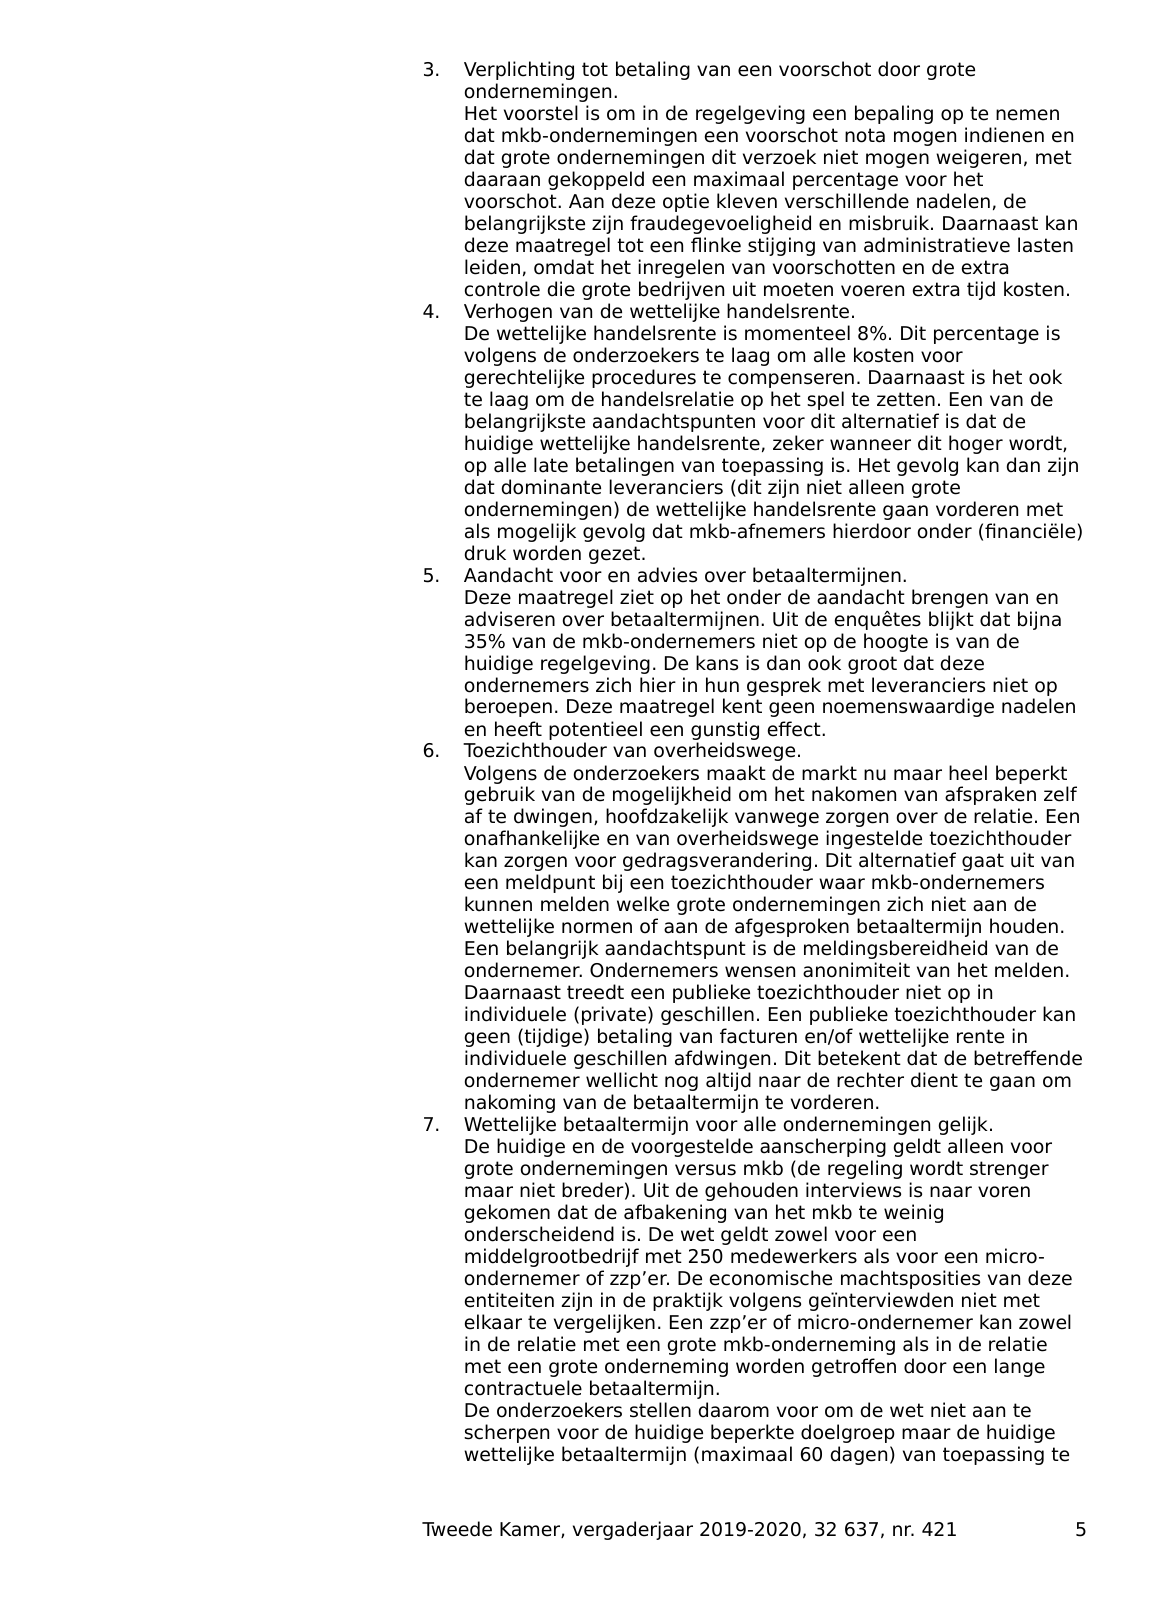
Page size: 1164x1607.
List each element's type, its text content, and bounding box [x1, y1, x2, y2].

text 3. Verplichting tot betaling van een voorschot door grote ondernemingen. [422, 59, 1087, 103]
text Volgens de onderzoekers maakt de markt nu maar heel beperkt gebruik van de mogelijkheid om het nakomen van afspraken zelf af te dwingen, hoofdzakelijk vanwege zorgen over de relatie. Een onafhankelijke en van overheidswege ingestelde toezichthouder kan zorgen voor gedragsverandering. Dit alternatief gaat uit van een meldpunt bij een toezichthouder waar mkb-ondernemers kunnen melden welke grote ondernemingen zich niet aan de wettelijke normen of aan de afgesproken betaaltermijn houden. Een belangrijk aandachtspunt is de meldingsbereidheid van de ondernemer. Ondernemers wensen anonimiteit van het melden. Daarnaast treedt een publieke toezichthouder niet op in individuele (private) geschillen. Een publieke toezichthouder kan geen (tijdige) betaling van facturen en/of wettelijke rente in individuele geschillen afdwingen. Dit betekent dat de betreffende ondernemer wellicht nog altijd naar de rechter dient te gaan om nakoming van de betaaltermijn te vorderen. [464, 762, 1087, 1114]
text 4. Verhogen van de wettelijke handelsrente. [422, 301, 1087, 323]
text De huidige en de voorgestelde aanscherping geldt alleen voor grote ondernemingen versus mkb (de regeling wordt strenger maar niet breder). Uit de gehouden interviews is naar voren gekomen dat de afbakening van het mkb te weinig onderscheidend is. De wet geldt zowel voor een middelgrootbedrijf met 250 medewerkers als voor een micro-ondernemer of zzp’er. De economische machtsposities van deze entiteiten zijn in de praktijk volgens geïnterviewden niet met elkaar te vergelijken. Een zzp’er of micro-ondernemer kan zowel in de relatie met een grote mkb-onderneming als in de relatie met een grote onderneming worden getroffen door een lange contractuele betaaltermijn. [464, 1136, 1087, 1400]
text De wettelijke handelsrente is momenteel 8%. Dit percentage is volgens de onderzoekers te laag om alle kosten voor gerechtelijke procedures te compenseren. Daarnaast is het ook te laag om de handelsrelatie op het spel te zetten. Een van de belangrijkste aandachtspunten voor dit alternatief is dat de huidige wettelijke handelsrente, zeker wanneer dit hoger wordt, op alle late betalingen van toepassing is. Het gevolg kan dan zijn dat dominante leveranciers (dit zijn niet alleen grote ondernemingen) de wettelijke handelsrente gaan vorderen met als mogelijk gevolg dat mkb-afnemers hierdoor onder (financiële) druk worden gezet. [464, 323, 1087, 564]
text 6. Toezichthouder van overheidswege. [422, 740, 1087, 762]
text 5. Aandacht voor en advies over betaaltermijnen. [422, 564, 1087, 587]
text 7. Wettelijke betaaltermijn voor alle ondernemingen gelijk. [422, 1114, 1087, 1136]
text De onderzoekers stellen daarom voor om de wet niet aan te scherpen voor de huidige beperkte doelgroep maar de huidige wettelijke betaaltermijn (maximaal 60 dagen) van toepassing te [464, 1400, 1087, 1466]
text Deze maatregel ziet op het onder de aandacht brengen van en adviseren over betaaltermijnen. Uit de enquêtes blijkt dat bijna 35% van de mkb-ondernemers niet op de hoogte is van de huidige regelgeving. De kans is dan ook groot dat deze ondernemers zich hier in hun gesprek met leveranciers niet op beroepen. Deze maatregel kent geen noemenswaardige nadelen en heeft potentieel een gunstig effect. [464, 587, 1087, 740]
text Het voorstel is om in de regelgeving een bepaling op te nemen dat mkb-ondernemingen een voorschot nota mogen indienen en dat grote ondernemingen dit verzoek niet mogen weigeren, met daaraan gekoppeld een maximaal percentage voor het voorschot. Aan deze optie kleven verschillende nadelen, de belangrijkste zijn fraudegevoeligheid en misbruik. Daarnaast kan deze maatregel tot een flinke stijging van administratieve lasten leiden, omdat het inregelen van voorschotten en de extra controle die grote bedrijven uit moeten voeren extra tijd kosten. [464, 103, 1087, 301]
